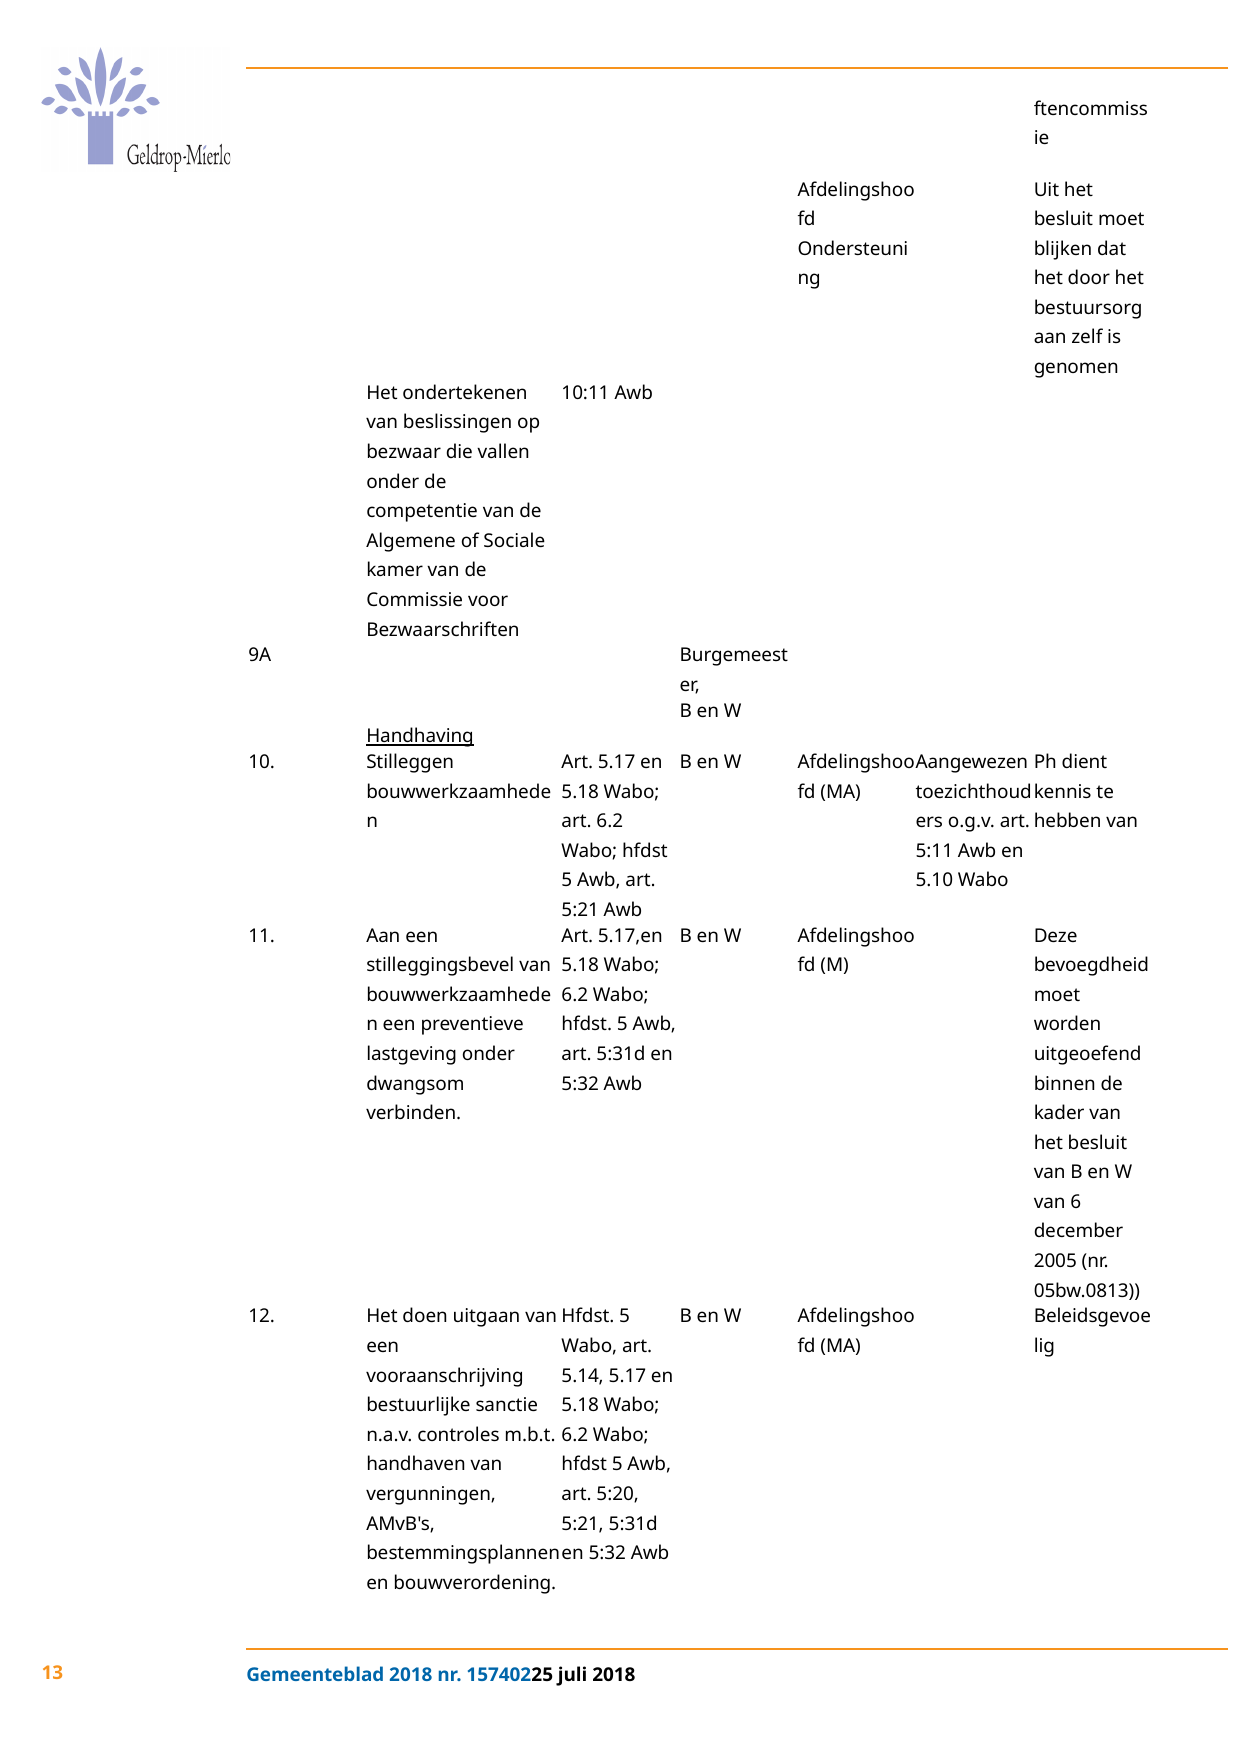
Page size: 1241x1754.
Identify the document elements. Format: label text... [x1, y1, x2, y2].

table_cell [561, 95, 679, 150]
table_cell Ph dient kennis te hebben van [1034, 748, 1152, 922]
table_cell Het doen uitgaan van een vooraanschrijving bestuurlijke sanctie n.a.v. controles m.b.t. handhaven van vergunningen, AMvB's, bestemmingsplannen en bouwverordening. [366, 1303, 561, 1594]
table_cell [679, 176, 797, 379]
table_cell Afdelingshoofd (MA) [797, 748, 915, 922]
table_cell [366, 150, 561, 176]
table_cell [915, 1303, 1033, 1594]
table_cell [1034, 379, 1152, 641]
table_cell Aan een stilleggingsbevel van bouwwerkzaamheden een preventieve lastgeving onder dwangsom verbinden. [366, 922, 561, 1303]
table_cell [915, 150, 1033, 176]
table_cell [915, 922, 1033, 1303]
table_cell [366, 176, 561, 379]
table_cell [797, 641, 915, 697]
table_cell Stilleggen bouwwerkzaamheden [366, 748, 561, 922]
table_cell [248, 697, 366, 722]
table_cell [797, 150, 915, 176]
table_cell [797, 723, 915, 748]
table_cell 10:11 Awb [561, 379, 679, 641]
table_cell [366, 641, 561, 697]
table_cell [1034, 697, 1152, 722]
table_cell [561, 697, 679, 722]
table_cell [915, 723, 1033, 748]
table_cell [679, 379, 797, 641]
table_cell [366, 95, 561, 150]
table_cell Uit het besluit moet blijken dat het door het bestuursorgaan zelf is genomen [1034, 176, 1152, 379]
table_cell B en W [679, 1303, 797, 1594]
picture [41, 47, 231, 172]
table_cell Handhaving [366, 723, 561, 748]
table_cell B en W [679, 697, 797, 722]
table_cell [915, 379, 1033, 641]
table_cell Art. 5.17,en 5.18 Wabo; 6.2 Wabo; hfdst. 5 Awb, art. 5:31d en 5:32 Awb [561, 922, 679, 1303]
table_cell [561, 641, 679, 697]
table_cell B en W [679, 748, 797, 922]
table_cell [915, 641, 1033, 697]
table_cell Deze bevoegdheid moet worden uitgeoefend binnen de kader van het besluit van B en W van 6 december 2005 (nr. 05bw.0813)) [1034, 922, 1152, 1303]
table_cell [248, 723, 366, 748]
table_cell [679, 723, 797, 748]
table_cell Afdelingshoofd (M) [797, 922, 915, 1303]
table_cell ftencommissie [1034, 95, 1152, 150]
table_cell [248, 379, 366, 641]
table_cell Afdelingshoofd Ondersteuning [797, 176, 915, 379]
table_cell Burgemeester, [679, 641, 797, 697]
table_cell [561, 723, 679, 748]
table_cell Art. 5.17 en 5.18 Wabo; art. 6.2 Wabo; hfdst 5 Awb, art. 5:21 Awb [561, 748, 679, 922]
table_cell Het ondertekenen van beslissingen op bezwaar die vallen onder de competentie van de Algemene of Sociale kamer van de Commissie voor Bezwaarschriften [366, 379, 561, 641]
table_cell 10. [248, 748, 366, 922]
table_cell [366, 697, 561, 722]
table_cell [679, 150, 797, 176]
table_cell [797, 95, 915, 150]
table_cell [915, 697, 1033, 722]
table_cell 9A [248, 641, 366, 697]
table_cell [915, 176, 1033, 379]
table_cell [248, 150, 366, 176]
table_cell [248, 95, 366, 150]
table_cell Aangewezen toezichthouders o.g.v. art. 5:11 Awb en 5.10 Wabo [915, 748, 1033, 922]
table_cell [797, 379, 915, 641]
table_cell Beleidsgevoelig [1034, 1303, 1152, 1594]
table_cell B en W [679, 922, 797, 1303]
table_cell [561, 176, 679, 379]
table_cell [1034, 150, 1152, 176]
table_cell [561, 150, 679, 176]
table_cell [797, 697, 915, 722]
table_cell [1034, 641, 1152, 697]
table_cell Hfdst. 5 Wabo, art. 5.14, 5.17 en 5.18 Wabo; 6.2 Wabo; hfdst 5 Awb, art. 5:20, 5:21, 5:31d en 5:32 Awb [561, 1303, 679, 1594]
table_cell [1034, 723, 1152, 748]
table_cell [679, 95, 797, 150]
table_cell 12. [248, 1303, 366, 1594]
table_cell 11. [248, 922, 366, 1303]
table_cell [915, 95, 1033, 150]
table_cell Afdelingshoofd (MA) [797, 1303, 915, 1594]
table_cell [248, 176, 366, 379]
